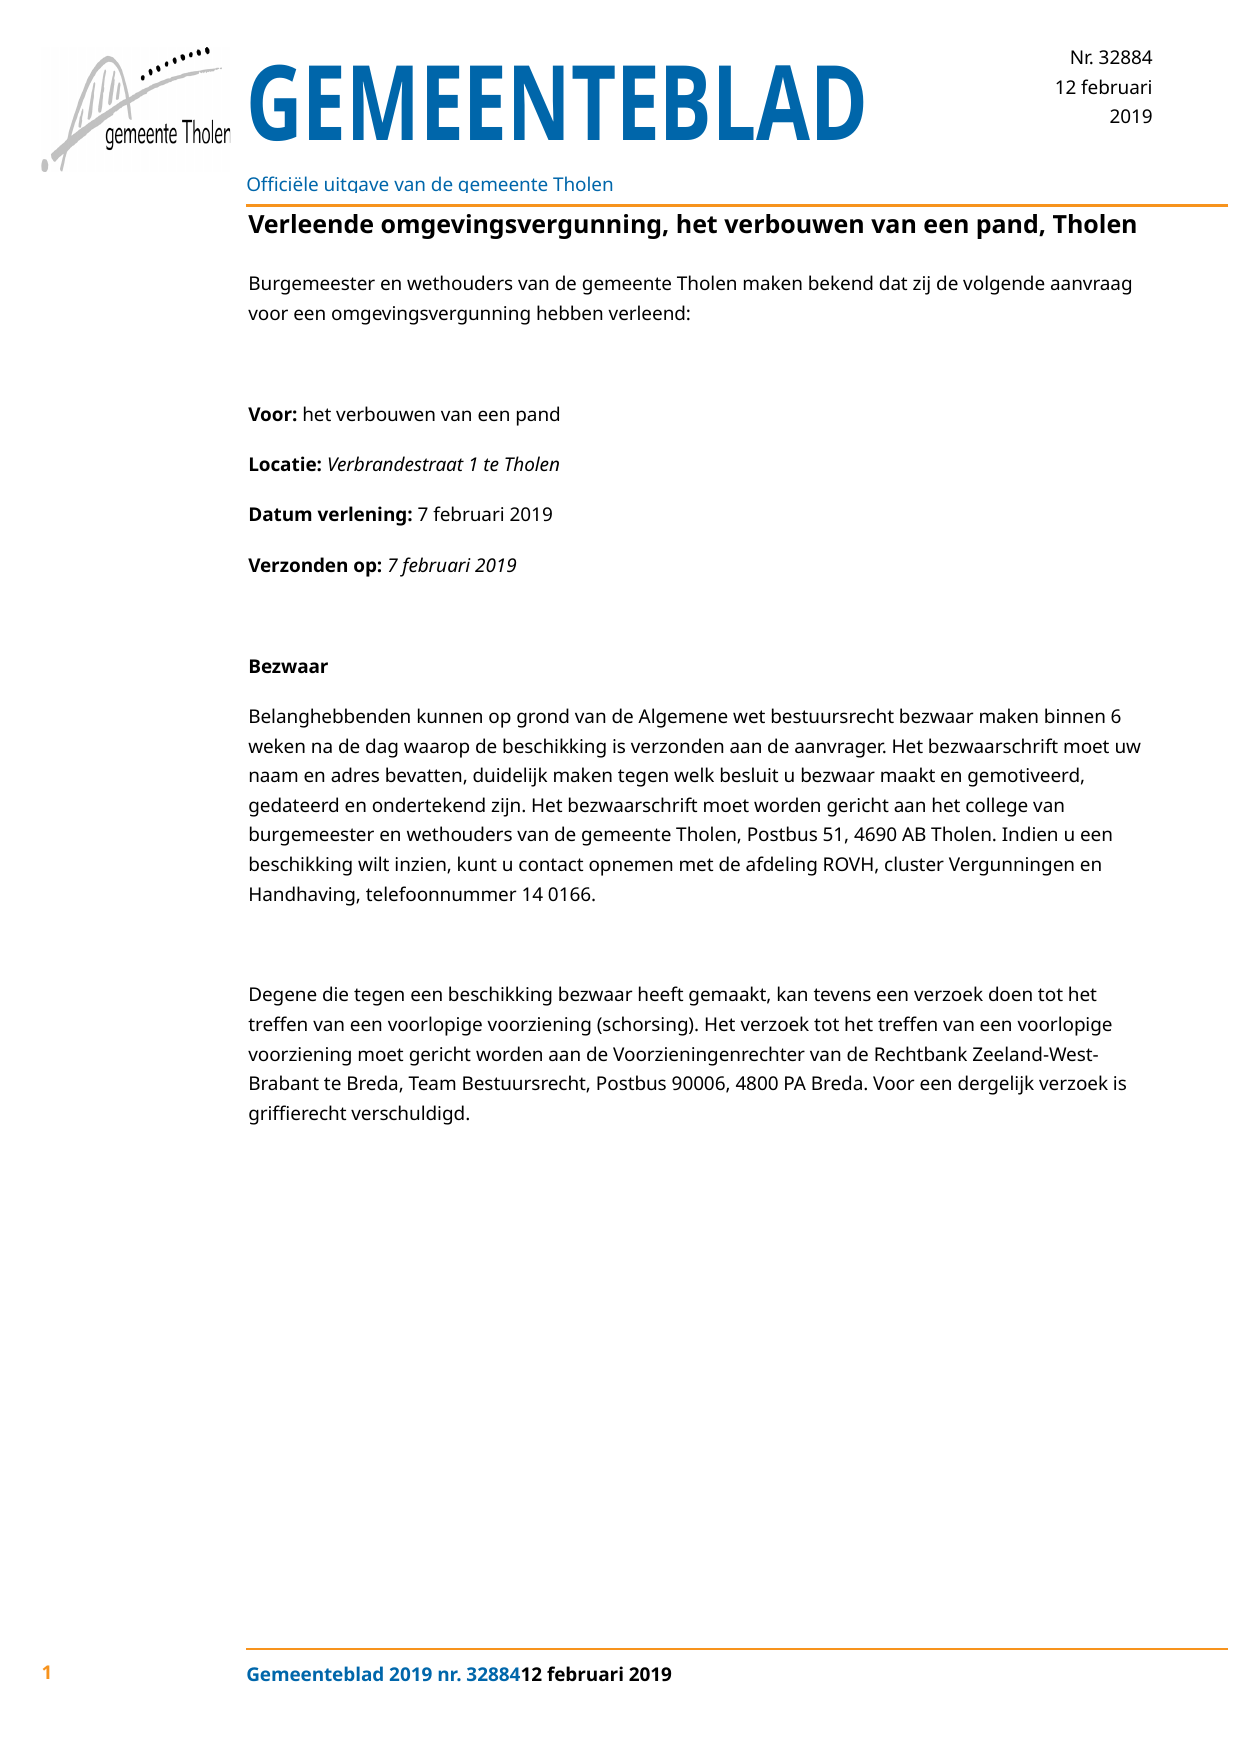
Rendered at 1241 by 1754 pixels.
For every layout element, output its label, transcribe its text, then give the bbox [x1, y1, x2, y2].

text Locatie: Verbrandestraat 1 te Tholen [248, 451, 1152, 477]
text Verzonden op: 7 februari 2019 [248, 552, 1152, 578]
text Verleende omgevingsvergunning, het verbouwen van een pand, Tholen [248, 207, 1152, 241]
text Degene die tegen een beschikking bezwaar heeft gemaakt, kan tevens een verzoek doen tot het treffen van een voorlopige voorziening (schorsing). Het verzoek tot het treffen van een voorlopige voorziening moet gericht worden aan de Voorzieningenrechter van de Rechtbank Zeeland-West-Brabant te Breda, Team Bestuursrecht, Postbus 90006, 4800 PA Breda. Voor een dergelijk verzoek is griffierecht verschuldigd. [248, 982, 1152, 1126]
text Datum verlening: 7 februari 2019 [248, 502, 1152, 527]
picture [41, 47, 231, 172]
text Belanghebbenden kunnen op grond van de Algemene wet bestuursrecht bezwaar maken binnen 6 weken na de dag waarop de beschikking is verzonden aan de aanvrager. Het bezwaarschrift moet uw naam en adres bevatten, duidelijk maken tegen welk besluit u bezwaar maakt en gemotiveerd, gedateerd en ondertekend zijn. Het bezwaarschrift moet worden gericht aan het college van burgemeester en wethouders van de gemeente Tholen, Postbus 51, 4690 AB Tholen. Indien u een beschikking wilt inzien, kunt u contact opnemen met de afdeling ROVH, cluster Vergunningen en Handhaving, telefoonnummer 14 0166. [248, 703, 1152, 906]
text Bezwaar [248, 653, 1152, 678]
text Burgemeester en wethouders van de gemeente Tholen maken bekend dat zij de volgende aanvraag voor een omgevingsvergunning hebben verleend: [248, 270, 1152, 326]
text Voor: het verbouwen van een pand [248, 401, 1152, 426]
